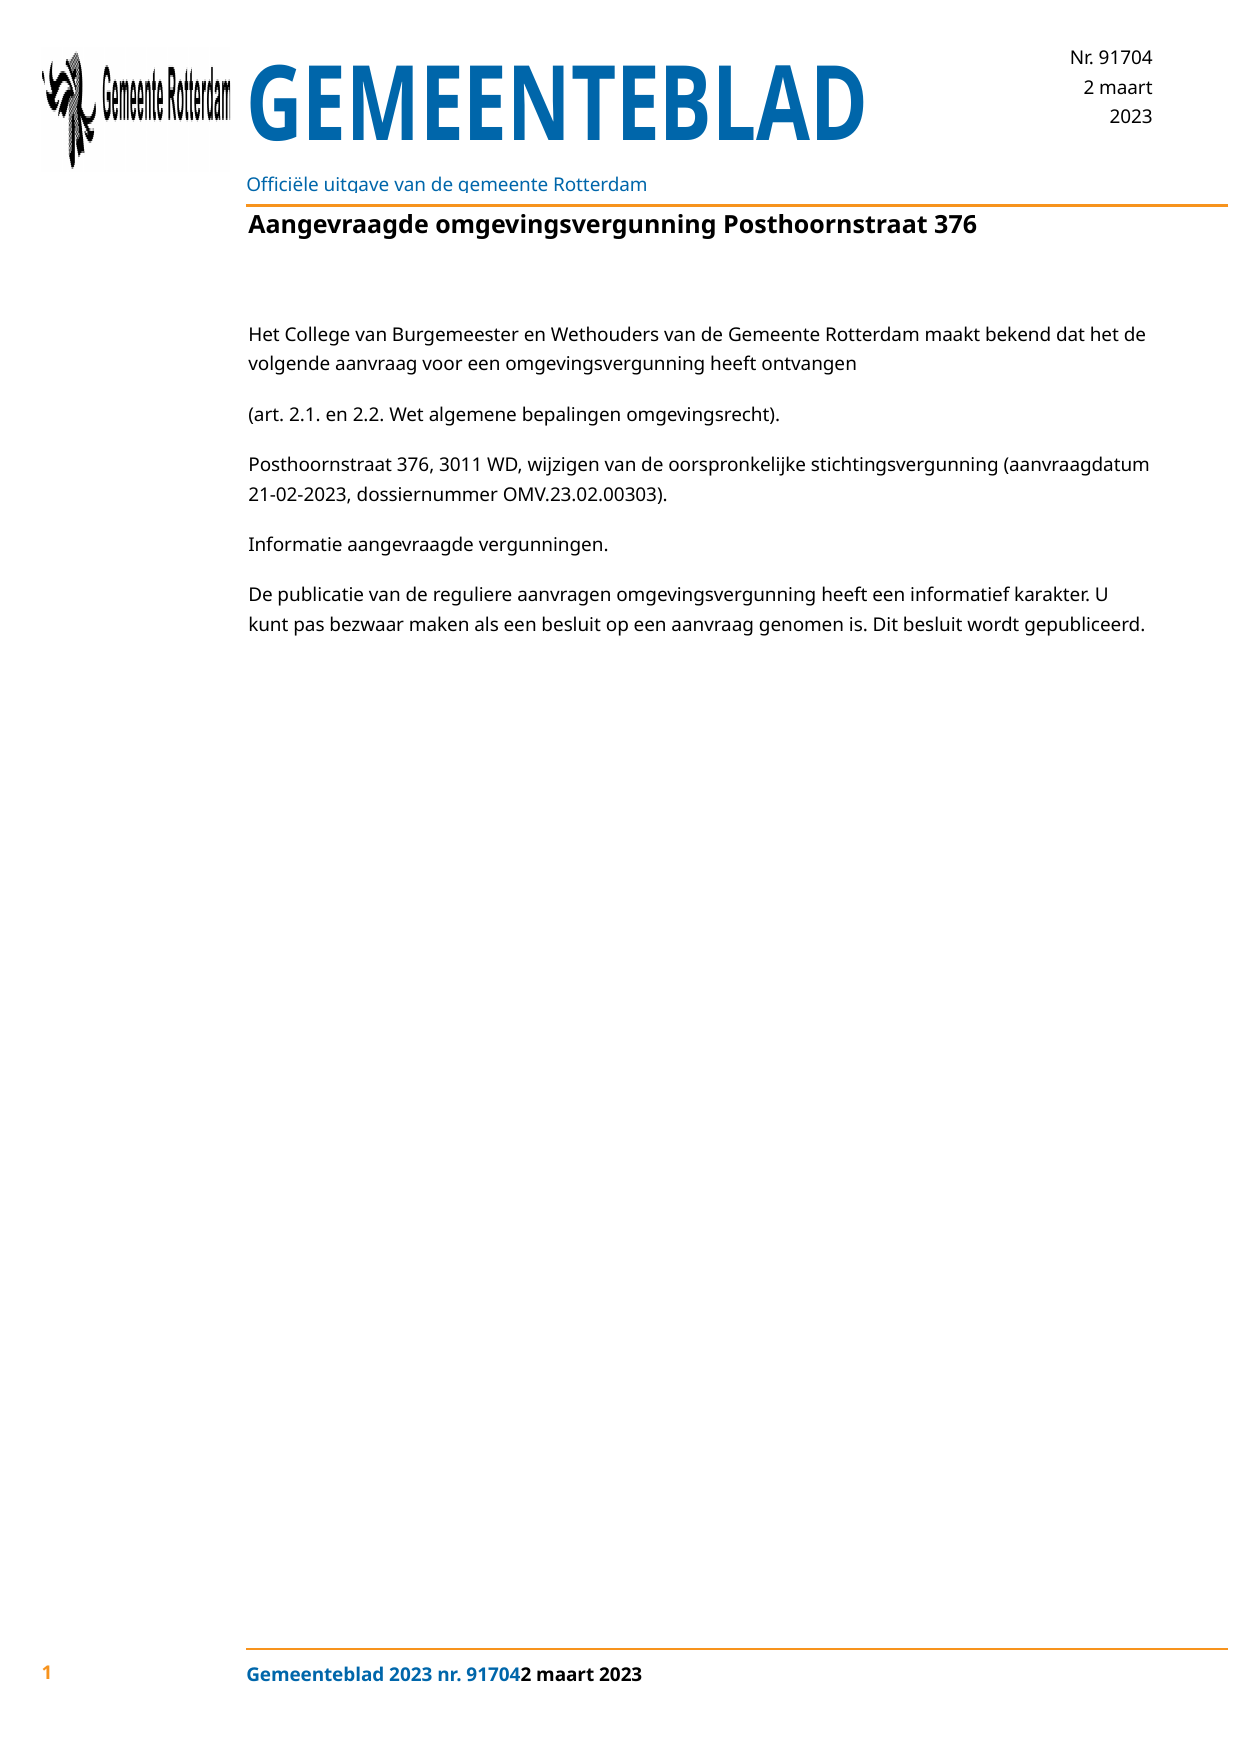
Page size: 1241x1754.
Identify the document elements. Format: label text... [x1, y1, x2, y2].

text Aangevraagde omgevingsvergunning Posthoornstraat 376 [248, 207, 1152, 241]
text Informatie aangevraagde vergunningen. [248, 531, 1152, 557]
text Het College van Burgemeester en Wethouders van de Gemeente Rotterdam maakt bekend dat het de volgende aanvraag voor een omgevingsvergunning heeft ontvangen [248, 321, 1152, 376]
text (art. 2.1. en 2.2. Wet algemene bepalingen omgevingsrecht). [248, 401, 1152, 426]
picture [41, 47, 231, 172]
text De publicatie van de reguliere aanvragen omgevingsvergunning heeft een informatief karakter. U kunt pas bezwaar maken als een besluit op een aanvraag genomen is. Dit besluit wordt gepubliceerd. [248, 582, 1152, 637]
text Posthoornstraat 376, 3011 WD, wijzigen van de oorspronkelijke stichtingsvergunning (aanvraagdatum 21-02-2023, dossiernummer OMV.23.02.00303). [248, 451, 1152, 506]
